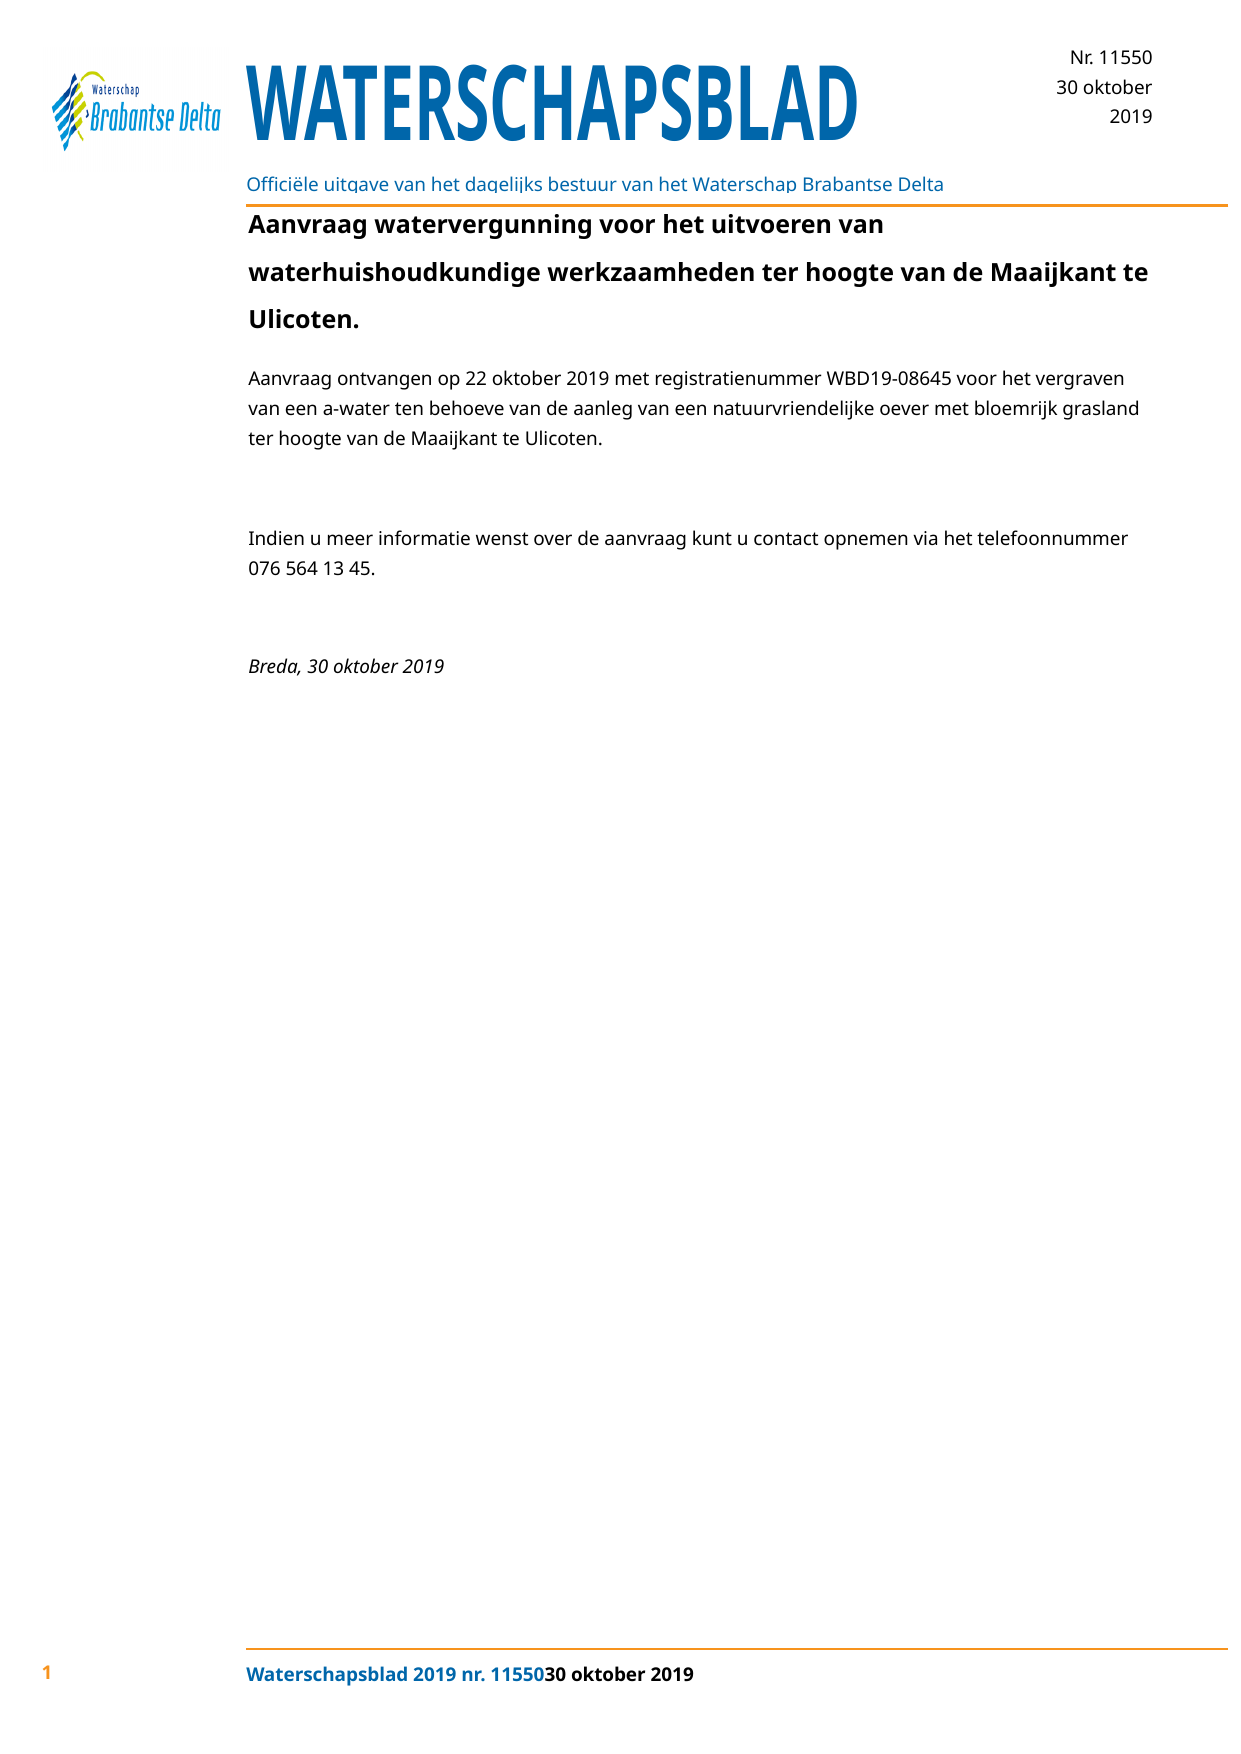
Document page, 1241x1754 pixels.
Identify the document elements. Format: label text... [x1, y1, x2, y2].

text Breda, 30 oktober 2019 [248, 653, 1152, 679]
text Aanvraag ontvangen op 22 oktober 2019 met registratienummer WBD19-08645 voor het vergraven van een a-water ten behoeve van de aanleg van een natuurvriendelijke oever met bloemrijk grasland ter hoogte van de Maaijkant te Ulicoten. [248, 366, 1152, 450]
text Aanvraag watervergunning voor het uitvoeren van waterhuishoudkundige werkzaamheden ter hoogte van de Maaijkant te Ulicoten. [248, 207, 1152, 336]
text Indien u meer informatie wenst over de aanvraag kunt u contact opnemen via het telefoonnummer 076 564 13 45. [248, 526, 1152, 581]
picture [41, 47, 231, 172]
